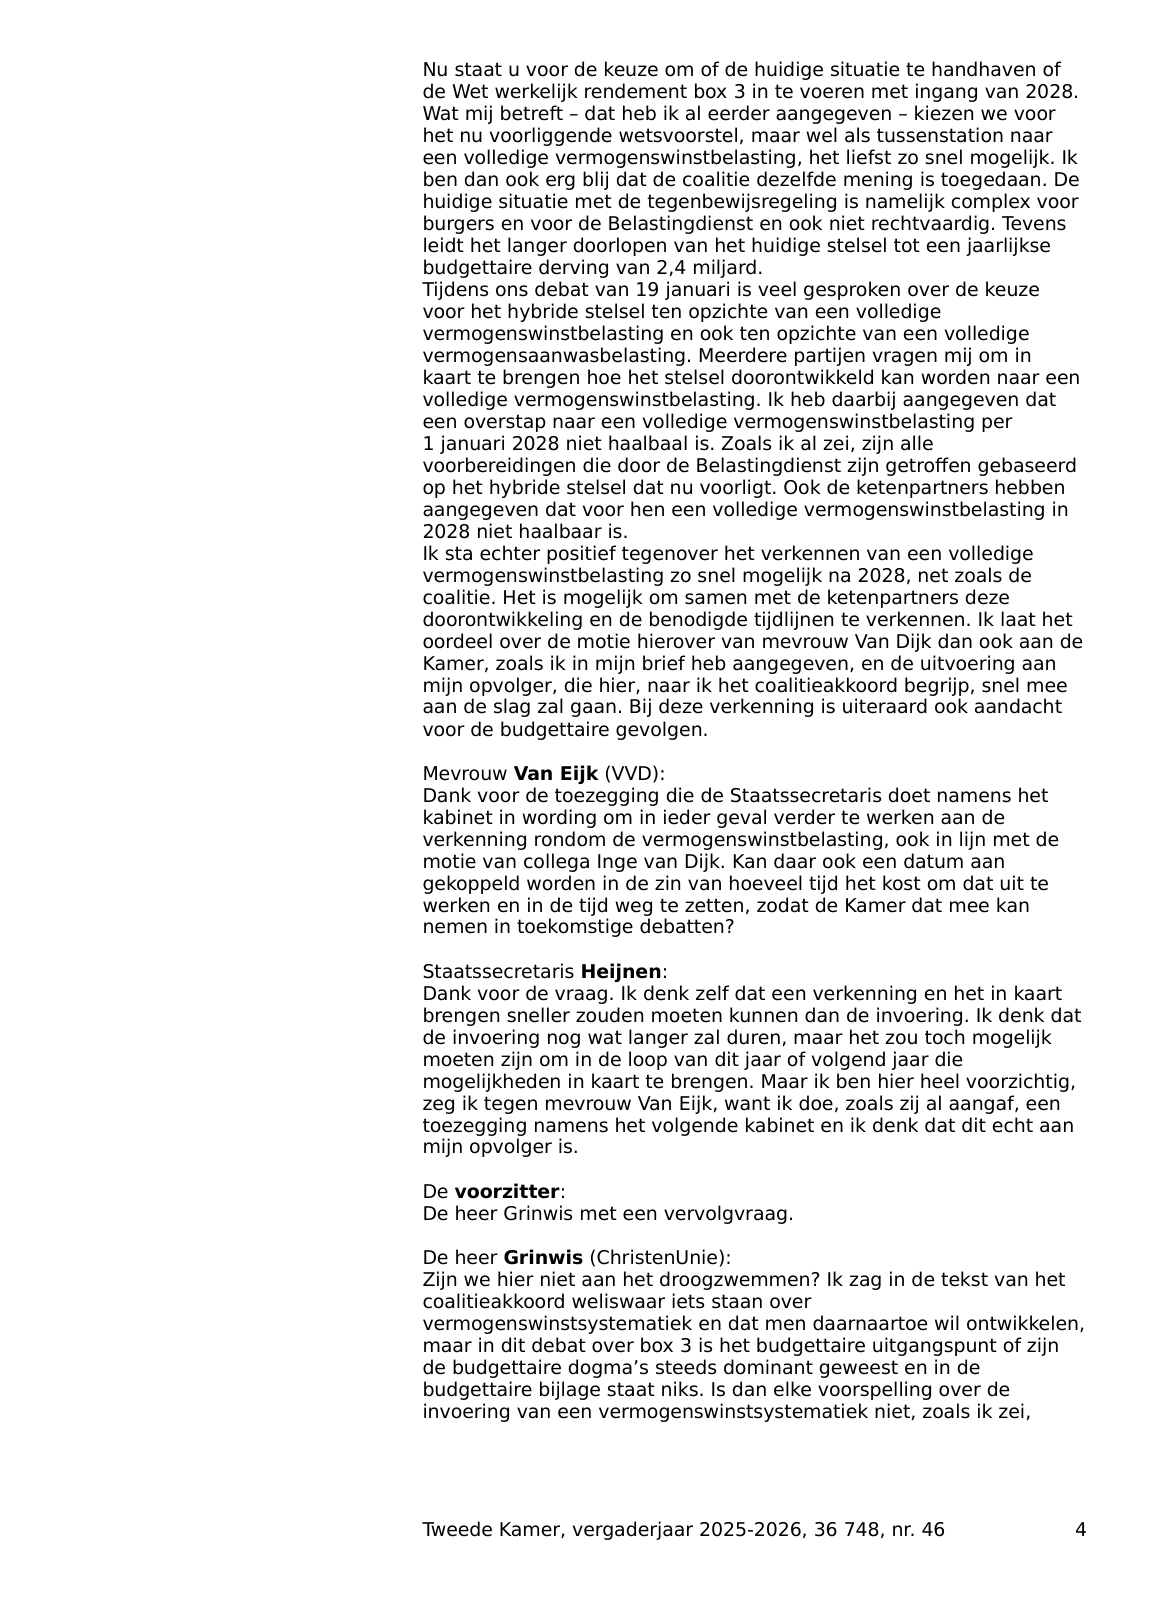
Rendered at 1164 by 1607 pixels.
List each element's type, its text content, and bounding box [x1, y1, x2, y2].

text Dank voor de vraag. Ik denk zelf dat een verkenning en het in kaart brengen sneller zouden moeten kunnen dan de invoering. Ik denk dat de invoering nog wat langer zal duren, maar het zou toch mogelijk moeten zijn om in de loop van dit jaar of volgend jaar die mogelijkheden in kaart te brengen. Maar ik ben hier heel voorzichtig, zeg ik tegen mevrouw Van Eijk, want ik doe, zoals zij al aangaf, een toezegging namens het volgende kabinet en ik denk dat dit echt aan mijn opvolger is. [422, 983, 1087, 1158]
text Tijdens ons debat van 19 januari is veel gesproken over de keuze voor het hybride stelsel ten opzichte van een volledige vermogenswinstbelasting en ook ten opzichte van een volledige vermogensaanwasbelasting. Meerdere partijen vragen mij om in kaart te brengen hoe het stelsel doorontwikkeld kan worden naar een volledige vermogenswinstbelasting. Ik heb daarbij aangegeven dat een overstap naar een volledige vermogenswinstbelasting per 1 januari 2028 niet haalbaal is. Zoals ik al zei, zijn alle voorbereidingen die door de Belastingdienst zijn getroffen gebaseerd op het hybride stelsel dat nu voorligt. Ook de ketenpartners hebben aangegeven dat voor hen een volledige vermogenswinstbelasting in 2028 niet haalbaar is. [422, 279, 1087, 543]
text Mevrouw Van Eijk (VVD): [422, 763, 1087, 784]
text Dank voor de toezegging die de Staatssecretaris doet namens het kabinet in wording om in ieder geval verder te werken aan de verkenning rondom de vermogenswinstbelasting, ook in lijn met de motie van collega Inge van Dijk. Kan daar ook een datum aan gekoppeld worden in de zin van hoeveel tijd het kost om dat uit te werken en in de tijd weg te zetten, zodat de Kamer dat mee kan nemen in toekomstige debatten? [422, 784, 1087, 938]
text De heer Grinwis met een vervolgvraag. [422, 1203, 1087, 1224]
text Zijn we hier niet aan het droogzwemmen? Ik zag in de tekst van het coalitieakkoord weliswaar iets staan over vermogenswinstsystematiek en dat men daarnaartoe wil ontwikkelen, maar in dit debat over box 3 is het budgettaire uitgangspunt of zijn de budgettaire dogma’s steeds dominant geweest en in de budgettaire bijlage staat niks. Is dan elke voorspelling over de invoering van een vermogenswinstsystematiek niet, zoals ik zei, [422, 1269, 1087, 1423]
text Staatssecretaris Heijnen: [422, 961, 1087, 983]
text Ik sta echter positief tegenover het verkennen van een volledige vermogenswinstbelasting zo snel mogelijk na 2028, net zoals de coalitie. Het is mogelijk om samen met de ketenpartners deze doorontwikkeling en de benodigde tijdlijnen te verkennen. Ik laat het oordeel over de motie hierover van mevrouw Van Dijk dan ook aan de Kamer, zoals ik in mijn brief heb aangegeven, en de uitvoering aan mijn opvolger, die hier, naar ik het coalitieakkoord begrijp, snel mee aan de slag zal gaan. Bij deze verkenning is uiteraard ook aandacht voor de budgettaire gevolgen. [422, 543, 1087, 740]
text Nu staat u voor de keuze om of de huidige situatie te handhaven of de Wet werkelijk rendement box 3 in te voeren met ingang van 2028. Wat mij betreft – dat heb ik al eerder aangegeven – kiezen we voor het nu voorliggende wetsvoorstel, maar wel als tussenstation naar een volledige vermogenswinstbelasting, het liefst zo snel mogelijk. Ik ben dan ook erg blij dat de coalitie dezelfde mening is toegedaan. De huidige situatie met de tegenbewijsregeling is namelijk complex voor burgers en voor de Belastingdienst en ook niet rechtvaardig. Tevens leidt het langer doorlopen van het huidige stelsel tot een jaarlijkse budgettaire derving van 2,4 miljard. [422, 59, 1087, 279]
text De heer Grinwis (ChristenUnie): [422, 1247, 1087, 1269]
text De voorzitter: [422, 1181, 1087, 1203]
